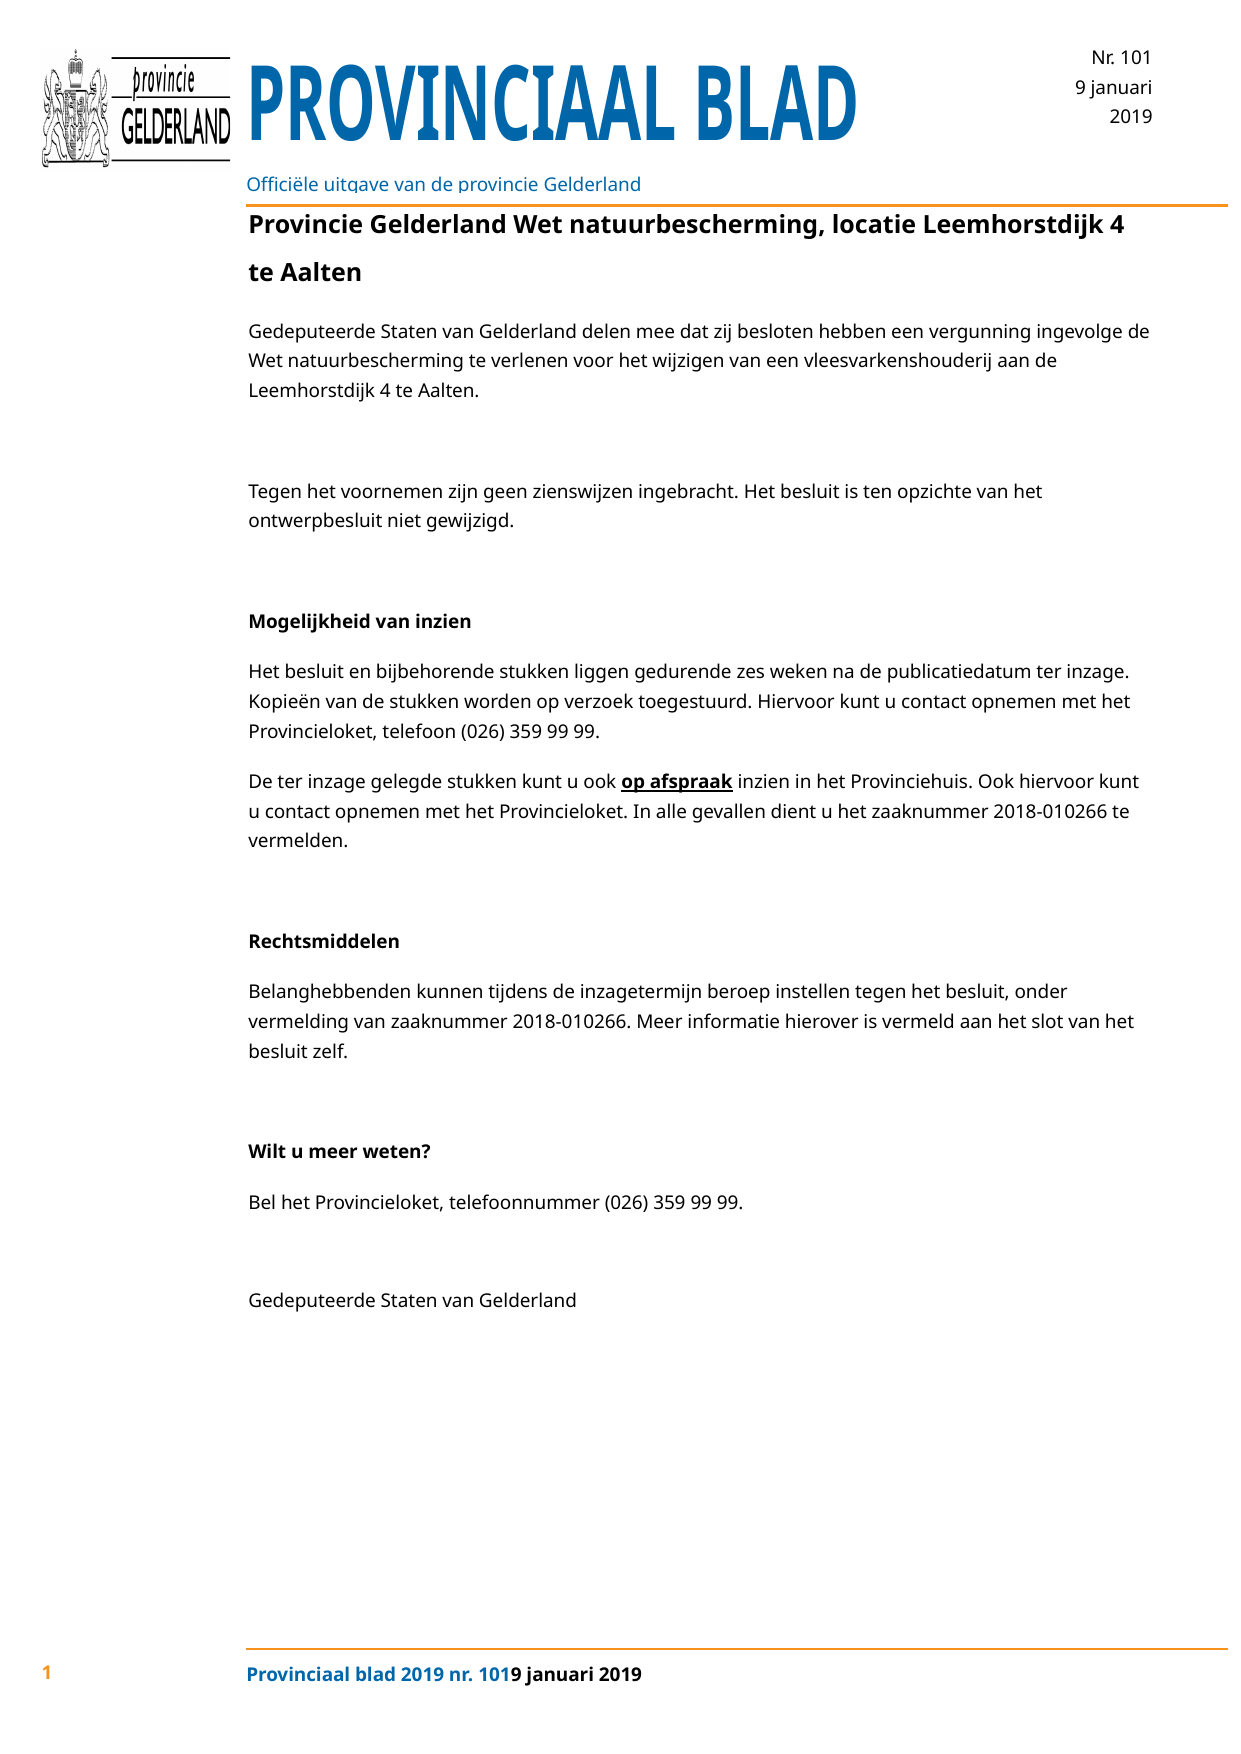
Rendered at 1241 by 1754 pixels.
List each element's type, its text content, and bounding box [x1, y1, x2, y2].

text Gedeputeerde Staten van Gelderland delen mee dat zij besloten hebben een vergunning ingevolge de Wet natuurbescherming te verlenen voor het wijzigen van een vleesvarkenshouderij aan de Leemhorstdijk 4 te Aalten. [248, 318, 1152, 403]
picture [41, 47, 231, 172]
text Wilt u meer weten? [248, 1139, 1152, 1164]
text Rechtsmiddelen [248, 928, 1152, 954]
text Het besluit en bijbehorende stukken liggen gedurende zes weken na de publicatiedatum ter inzage. Kopieën van de stukken worden op verzoek toegestuurd. Hiervoor kunt u contact opnemen met het Provincieloket, telefoon (026) 359 99 99. [248, 659, 1152, 744]
text Provincie Gelderland Wet natuurbescherming, locatie Leemhorstdijk 4 te Aalten [248, 207, 1152, 288]
text De ter inzage gelegde stukken kunt u ook op afspraak inzien in het Provinciehuis. Ook hiervoor kunt u contact opnemen met het Provincieloket. In alle gevallen dient u het zaaknummer 2018-010266 te vermelden. [248, 768, 1152, 853]
text Tegen het voornemen zijn geen zienswijzen ingebracht. Het besluit is ten opzichte van het ontwerpbesluit niet gewijzigd. [248, 478, 1152, 533]
text Bel het Provincieloket, telefoonnummer (026) 359 99 99. [248, 1189, 1152, 1215]
text Gedeputeerde Staten van Gelderland [248, 1287, 1152, 1313]
text Belanghebbenden kunnen tijdens de inzagetermijn beroep instellen tegen het besluit, onder vermelding van zaaknummer 2018-010266. Meer informatie hierover is vermeld aan het slot van het besluit zelf. [248, 979, 1152, 1064]
text Mogelijkheid van inzien [248, 608, 1152, 634]
